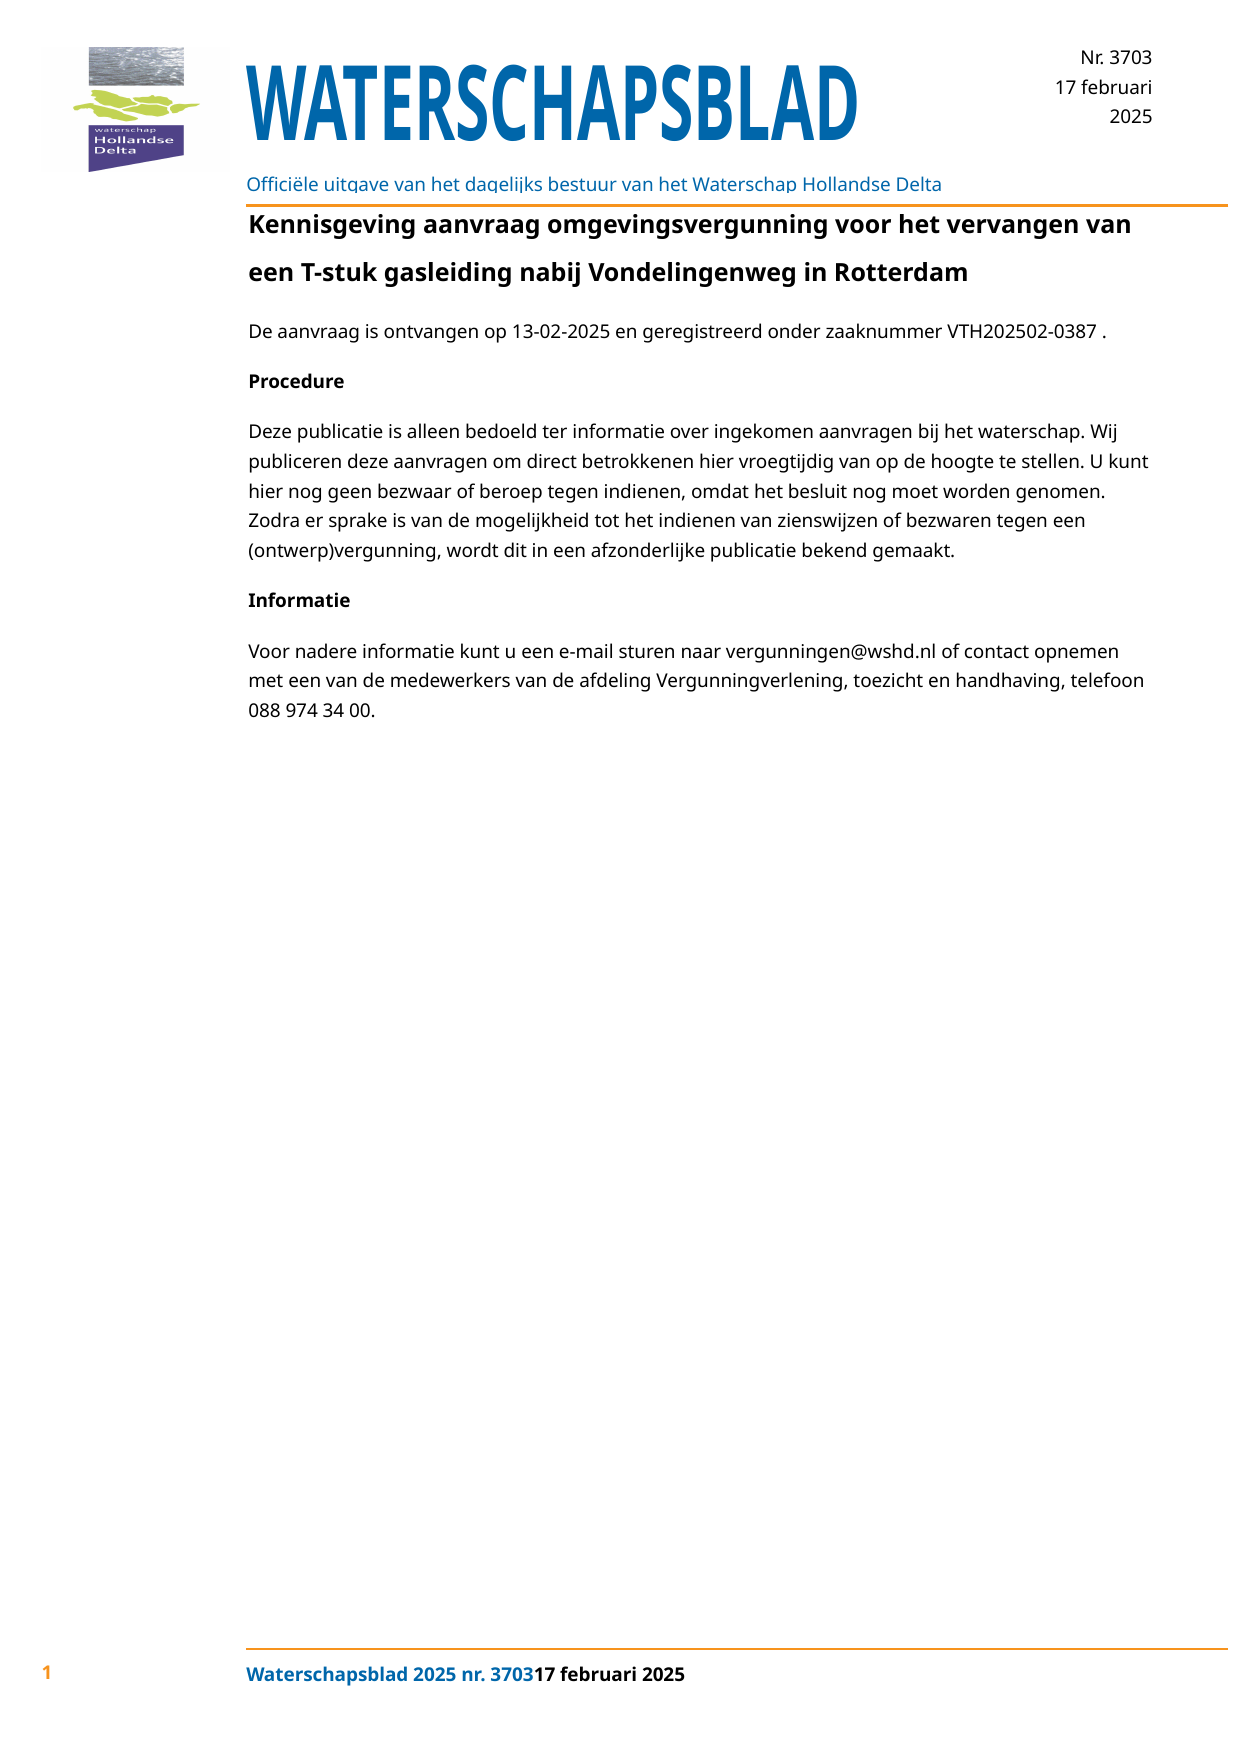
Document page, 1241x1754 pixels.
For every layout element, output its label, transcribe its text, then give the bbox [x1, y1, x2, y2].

text Informatie [248, 587, 1152, 613]
picture [41, 47, 231, 172]
text Deze publicatie is alleen bedoeld ter informatie over ingekomen aanvragen bij het waterschap. Wij publiceren deze aanvragen om direct betrokkenen hier vroegtijdig van op de hoogte te stellen. U kunt hier nog geen bezwaar of beroep tegen indienen, omdat het besluit nog moet worden genomen. Zodra er sprake is van de mogelijkheid tot het indienen van zienswijzen of bezwaren tegen een (ontwerp)vergunning, wordt dit in een afzonderlijke publicatie bekend gemaakt. [248, 419, 1152, 563]
text Voor nadere informatie kunt u een e-mail sturen naar vergunningen@wshd.nl of contact opnemen met een van de medewerkers van de afdeling Vergunningverlening, toezicht en handhaving, telefoon 088 974 34 00. [248, 638, 1152, 723]
text Kennisgeving aanvraag omgevingsvergunning voor het vervangen van een T-stuk gasleiding nabij Vondelingenweg in Rotterdam [248, 207, 1152, 288]
text De aanvraag is ontvangen op 13-02-2025 en geregistreerd onder zaaknummer VTH202502-0387 . [248, 318, 1152, 344]
text Procedure [248, 368, 1152, 394]
